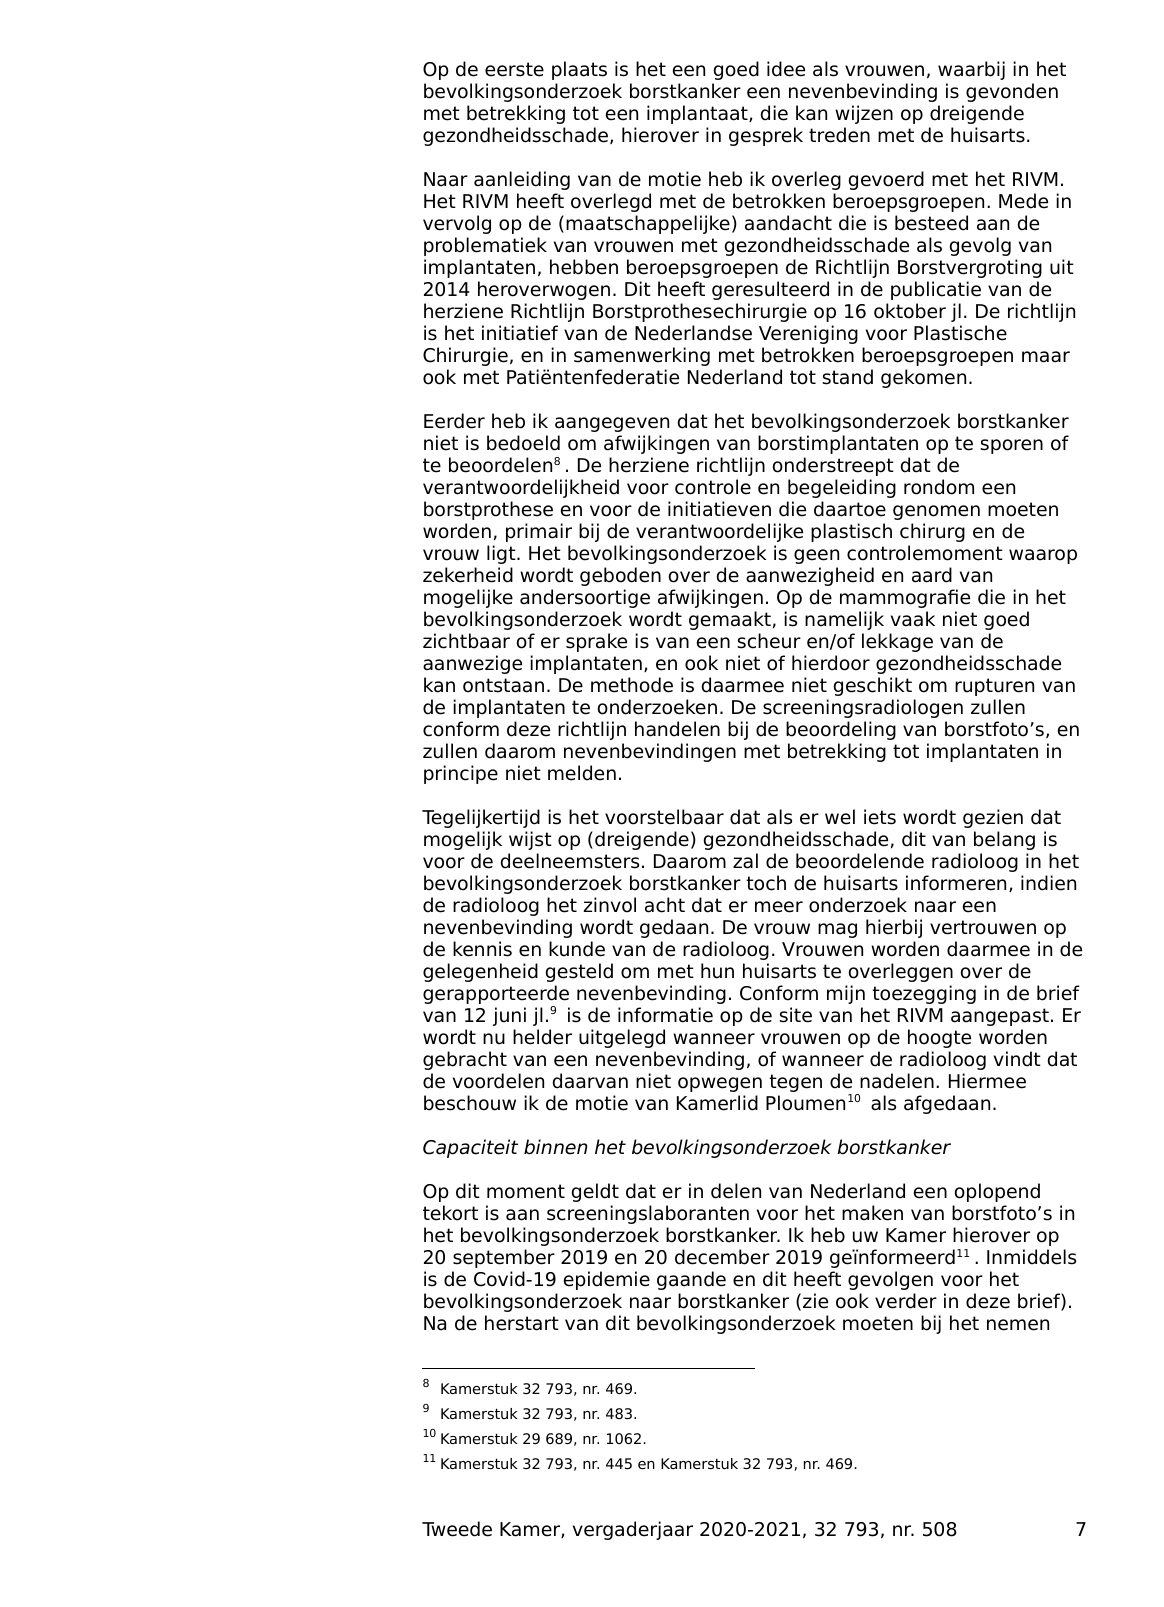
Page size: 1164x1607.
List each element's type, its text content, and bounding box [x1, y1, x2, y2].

text Eerder heb ik aangegeven dat het bevolkingsonderzoek borstkanker niet is bedoeld om afwijkingen van borstimplantaten op te sporen of te beoordelen. De herziene richtlijn onderstreept dat de verantwoordelijkheid voor controle en begeleiding rondom een borstprothese en voor de initiatieven die daartoe genomen moeten worden, primair bij de verantwoordelijke plastisch chirurg en de vrouw ligt. Het bevolkingsonderzoek is geen controlemoment waarop zekerheid wordt geboden over de aanwezigheid en aard van mogelijke andersoortige afwijkingen. Op de mammografie die in het bevolkingsonderzoek wordt gemaakt, is namelijk vaak niet goed zichtbaar of er sprake is van een scheur en/of lekkage van de aanwezige implantaten, en ook niet of hierdoor gezondheidsschade kan ontstaan. De methode is daarmee niet geschikt om rupturen van de implantaten te onderzoeken. De screeningsradiologen zullen conform deze richtlijn handelen bij de beoordeling van borstfoto’s, en zullen daarom nevenbevindingen met betrekking tot implantaten in principe niet melden. [422, 411, 1087, 785]
text Op de eerste plaats is het een goed idee als vrouwen, waarbij in het bevolkingsonderzoek borstkanker een nevenbevinding is gevonden met betrekking tot een implantaat, die kan wijzen op dreigende gezondheidsschade, hierover in gesprek treden met de huisarts. [422, 59, 1087, 147]
subtitle Capaciteit binnen het bevolkingsonderzoek borstkanker [422, 1137, 1087, 1159]
text Kamerstuk 32 793, nr. 483. [422, 1402, 1087, 1424]
text Naar aanleiding van de motie heb ik overleg gevoerd met het RIVM. Het RIVM heeft overlegd met de betrokken beroepsgroepen. Mede in vervolg op de (maatschappelijke) aandacht die is besteed aan de problematiek van vrouwen met gezondheidsschade als gevolg van implantaten, hebben beroepsgroepen de Richtlijn Borstvergroting uit 2014 heroverwogen. Dit heeft geresulteerd in de publicatie van de herziene Richtlijn Borstprothesechirurgie op 16 oktober jl. De richtlijn is het initiatief van de Nederlandse Vereniging voor Plastische Chirurgie, en in samenwerking met betrokken beroepsgroepen maar ook met Patiëntenfederatie Nederland tot stand gekomen. [422, 169, 1087, 389]
text Kamerstuk 32 793, nr. 445 en Kamerstuk 32 793, nr. 469. [422, 1452, 1087, 1474]
text Op dit moment geldt dat er in delen van Nederland een oplopend tekort is aan screeningslaboranten voor het maken van borstfoto’s in het bevolkingsonderzoek borstkanker. Ik heb uw Kamer hierover op 20 september 2019 en 20 december 2019 geïnformeerd. Inmiddels is de Covid-19 epidemie gaande en dit heeft gevolgen voor het bevolkingsonderzoek naar borstkanker (zie ook verder in deze brief). Na de herstart van dit bevolkingsonderzoek moeten bij het nemen [422, 1181, 1087, 1335]
text Kamerstuk 32 793, nr. 469. [422, 1377, 1087, 1399]
text Kamerstuk 29 689, nr. 1062. [422, 1427, 1087, 1449]
text Tegelijkertijd is het voorstelbaar dat als er wel iets wordt gezien dat mogelijk wijst op (dreigende) gezondheidsschade, dit van belang is voor de deelneemsters. Daarom zal de beoordelende radioloog in het bevolkingsonderzoek borstkanker toch de huisarts informeren, indien de radioloog het zinvol acht dat er meer onderzoek naar een nevenbevinding wordt gedaan. De vrouw mag hierbij vertrouwen op de kennis en kunde van de radioloog. Vrouwen worden daarmee in de gelegenheid gesteld om met hun huisarts te overleggen over de gerapporteerde nevenbevinding. Conform mijn toezegging in de brief van 12 juni jl. is de informatie op de site van het RIVM aangepast. Er wordt nu helder uitgelegd wanneer vrouwen op de hoogte worden gebracht van een nevenbevinding, of wanneer de radioloog vindt dat de voordelen daarvan niet opwegen tegen de nadelen. Hiermee beschouw ik de motie van Kamerlid Ploumen als afgedaan. [422, 807, 1087, 1115]
